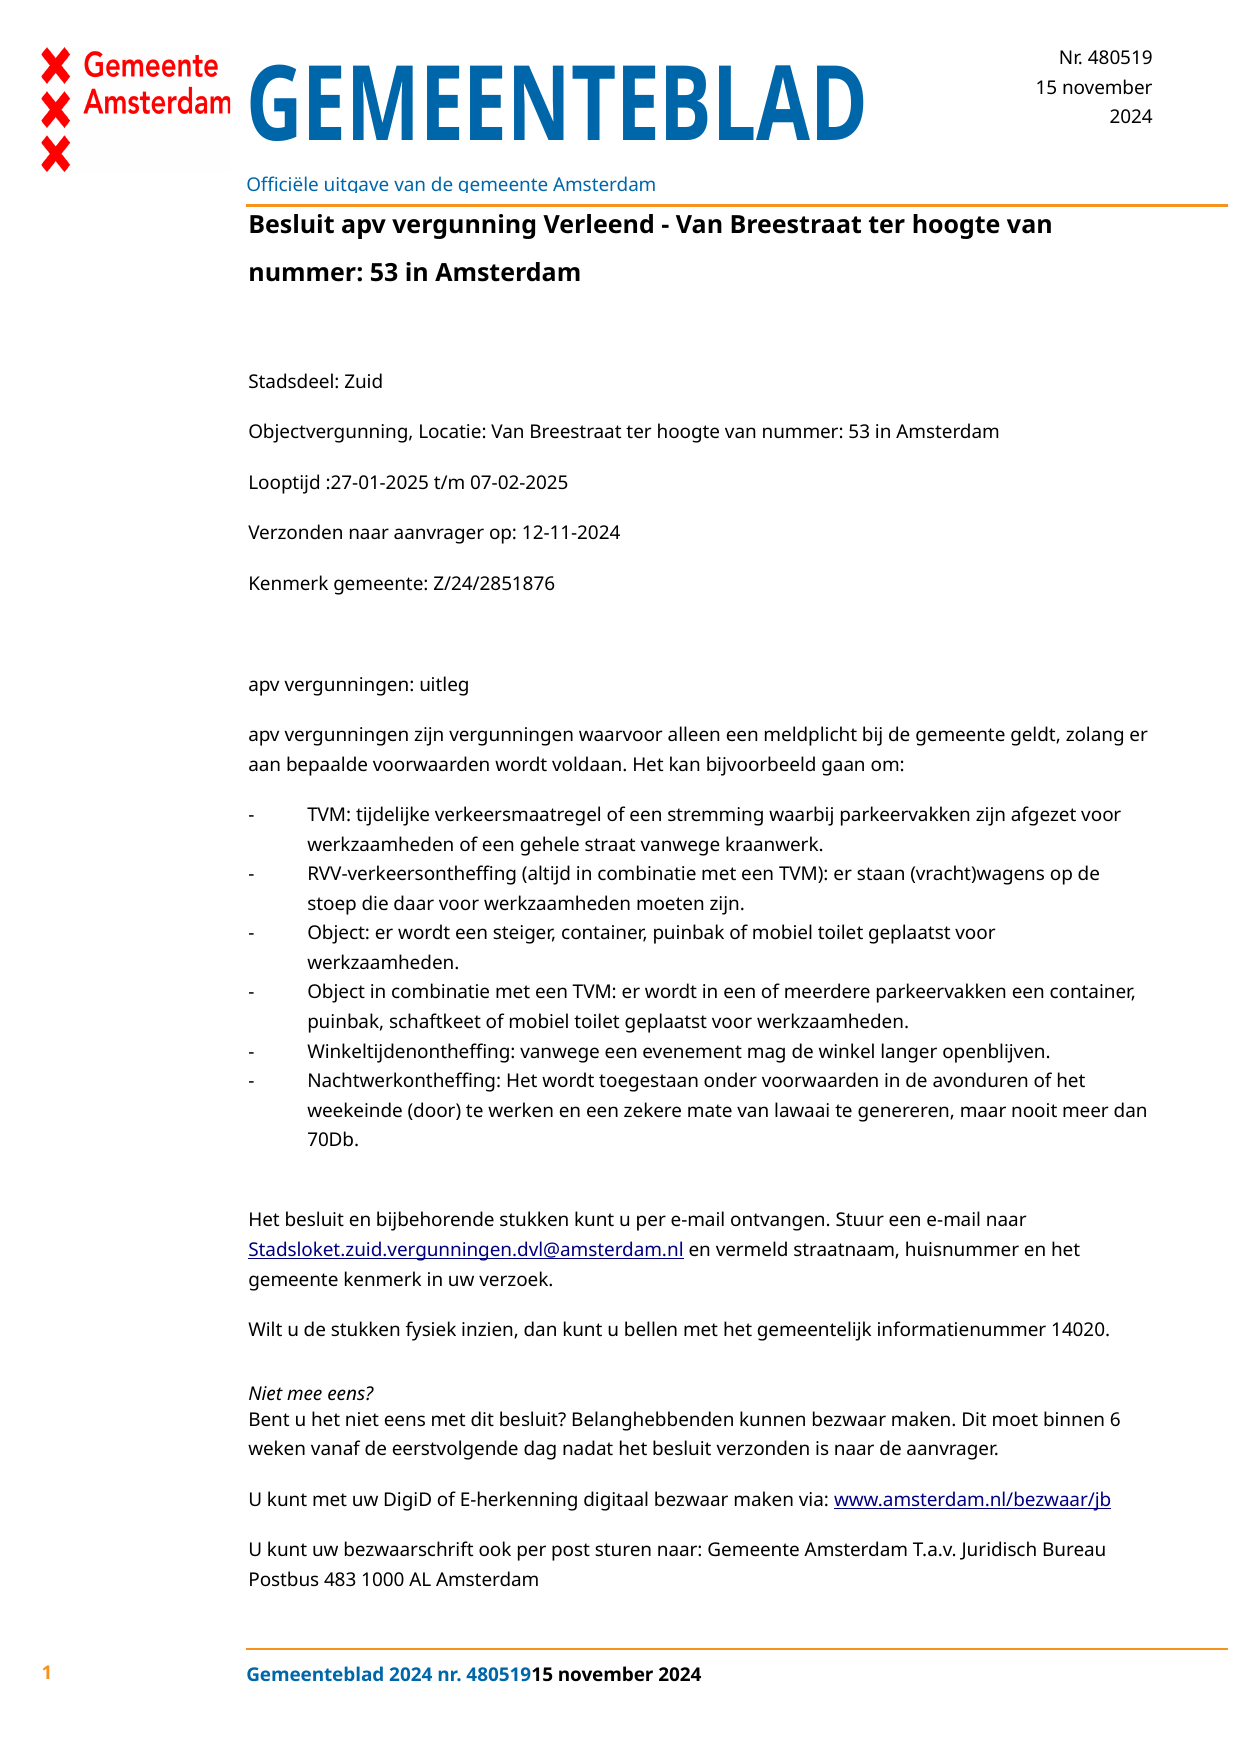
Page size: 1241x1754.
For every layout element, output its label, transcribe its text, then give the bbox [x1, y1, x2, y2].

list TVM: tijdelijke verkeersmaatregel of een stremming waarbij parkeervakken zijn afgezet voor werkzaamheden of een gehele straat vanwege kraanwerk. [248, 801, 1152, 857]
list RVV-verkeersontheffing (altijd in combinatie met een TVM): er staan (vracht)wagens op de stoep die daar voor werkzaamheden moeten zijn. [248, 860, 1152, 916]
text Niet mee eens? [248, 1380, 1152, 1406]
list Object in combinatie met een TVM: er wordt in een of meerdere parkeervakken een container, puinbak, schaftkeet of mobiel toilet geplaatst voor werkzaamheden. [248, 979, 1152, 1034]
text Het besluit en bijbehorende stukken kunt u per e-mail ontvangen. Stuur een e-mail naar Stadsloket.zuid.vergunningen.dvl@amsterdam.nl en vermeld straatnaam, huisnummer en het gemeente kenmerk in uw verzoek. [248, 1207, 1152, 1292]
text apv vergunningen zijn vergunningen waarvoor alleen een meldplicht bij de gemeente geldt, zolang er aan bepaalde voorwaarden wordt voldaan. Het kan bijvoorbeeld gaan om: [248, 721, 1152, 777]
list Object: er wordt een steiger, container, puinbak of mobiel toilet geplaatst voor werkzaamheden. [248, 919, 1152, 975]
text Besluit apv vergunning Verleend - Van Breestraat ter hoogte van nummer: 53 in Amsterdam [248, 207, 1152, 288]
text Bent u het niet eens met dit besluit? Belanghebbenden kunnen bezwaar maken. Dit moet binnen 6 weken vanaf de eerstvolgende dag nadat het besluit verzonden is naar de aanvrager. [248, 1406, 1152, 1461]
text Wilt u de stukken fysiek inzien, dan kunt u bellen met het gemeentelijk informatienummer 14020. [248, 1316, 1152, 1342]
text U kunt met uw DigiD of E-herkenning digitaal bezwaar maken via: www.amsterdam.nl/bezwaar/jb [248, 1486, 1152, 1512]
text Stadsdeel: Zuid [248, 368, 1152, 394]
text Looptijd :27-01-2025 t/m 07-02-2025 [248, 469, 1152, 495]
text Objectvergunning, Locatie: Van Breestraat ter hoogte van nummer: 53 in Amsterdam [248, 419, 1152, 444]
text apv vergunningen: uitleg [248, 671, 1152, 697]
picture [41, 47, 231, 172]
text Verzonden naar aanvrager op: 12-11-2024 [248, 519, 1152, 545]
text Kenmerk gemeente: Z/24/2851876 [248, 570, 1152, 596]
list Winkeltijdenontheffing: vanwege een evenement mag de winkel langer openblijven. [248, 1038, 1152, 1064]
list Nachtwerkontheffing: Het wordt toegestaan onder voorwaarden in de avonduren of het weekeinde (door) te werken en een zekere mate van lawaai te genereren, maar nooit meer dan 70Db. [248, 1067, 1152, 1152]
text U kunt uw bezwaarschrift ook per post sturen naar: Gemeente Amsterdam T.a.v. Juridisch Bureau Postbus 483 1000 AL Amsterdam [248, 1536, 1152, 1592]
